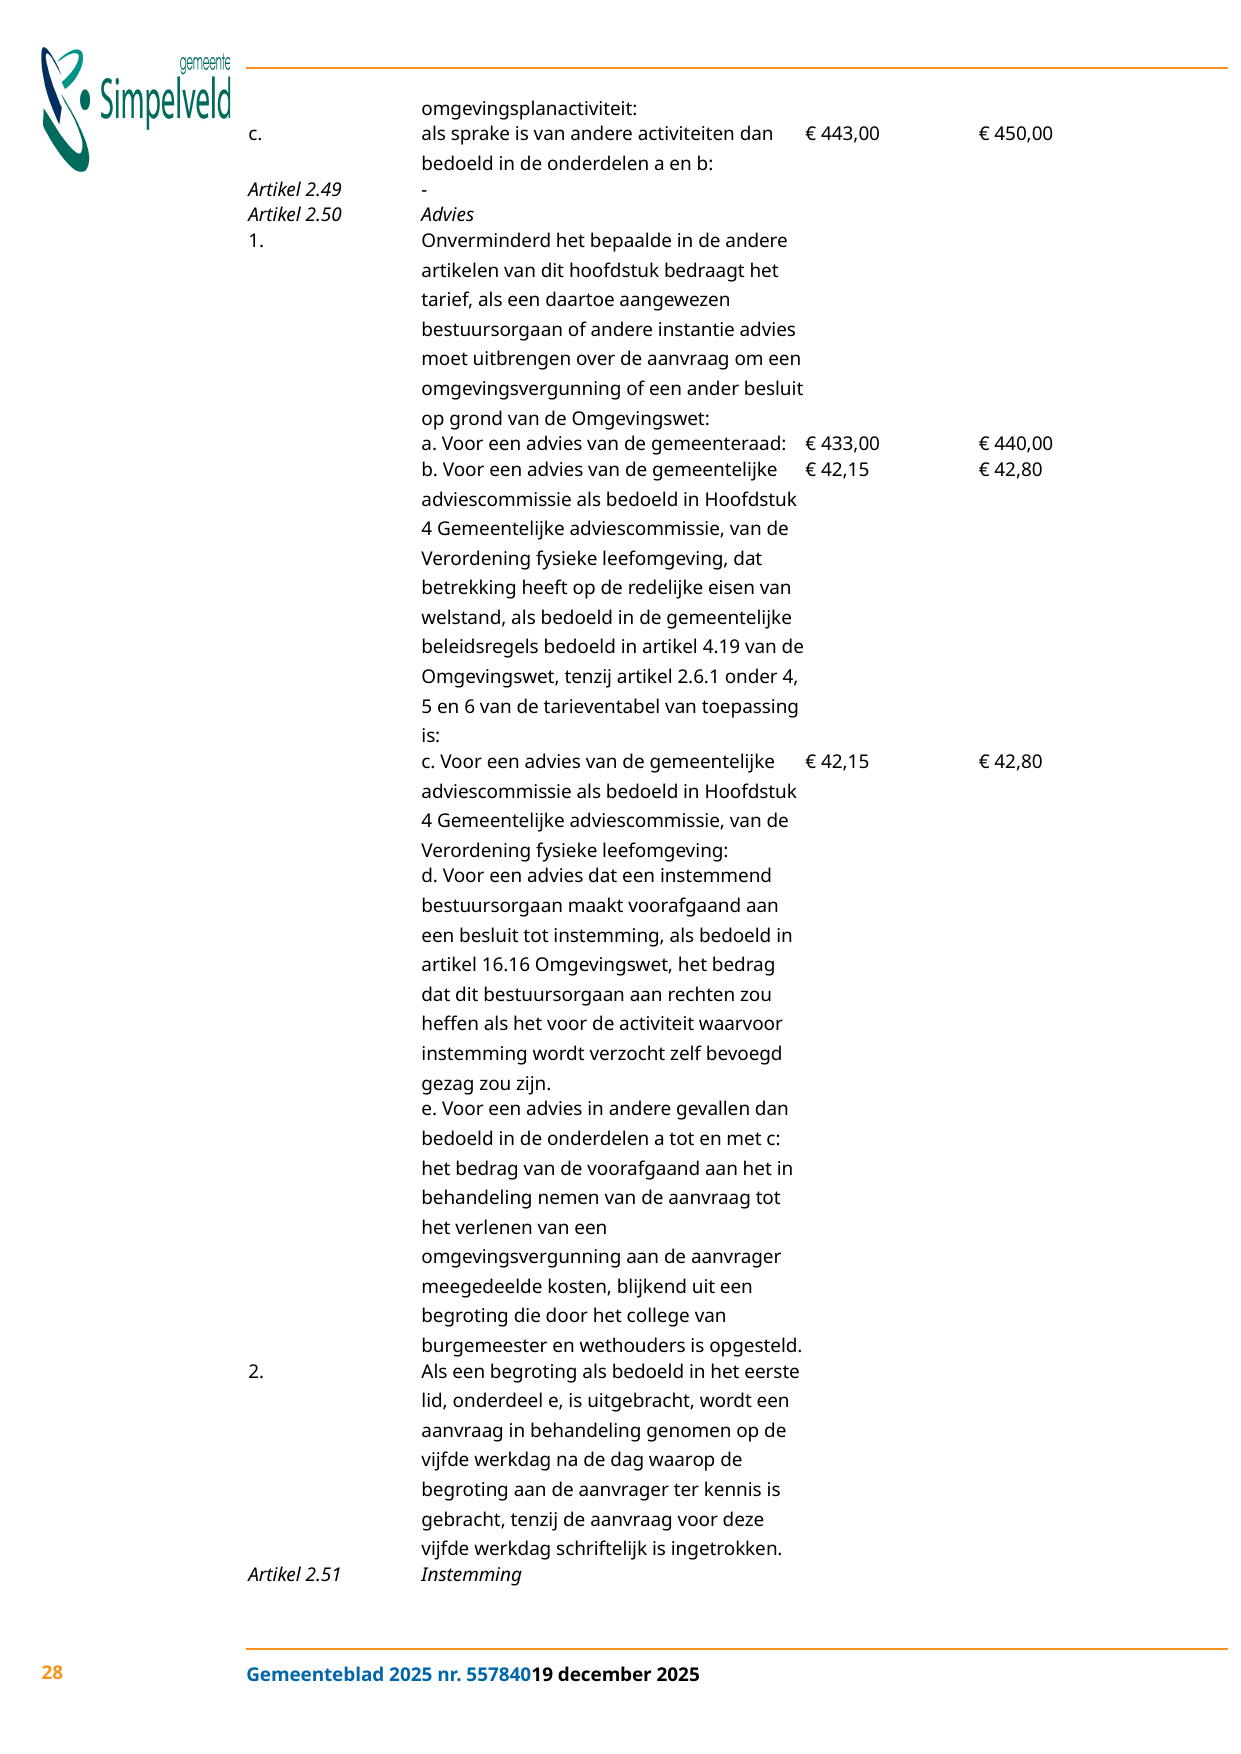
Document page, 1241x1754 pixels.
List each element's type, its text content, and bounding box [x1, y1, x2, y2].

table_cell [805, 1096, 978, 1358]
table_cell [248, 1096, 421, 1358]
table_cell [805, 863, 978, 1096]
table_cell d. Voor een advies dat een instemmend bestuursorgaan maakt voorafgaand aan een besluit tot instemming, als bedoeld in artikel 16.16 Omgevingswet, het bedrag dat dit bestuursorgaan aan rechten zou heffen als het voor de activiteit waarvoor instemming wordt verzocht zelf bevoegd gezag zou zijn. [421, 863, 805, 1096]
table_cell Als een begroting als bedoeld in het eerste lid, onderdeel e, is uitgebracht, wordt een aanvraag in behandeling genomen op de vijfde werkdag na de dag waarop de begroting aan de aanvrager ter kennis is gebracht, tenzij de aanvraag voor deze vijfde werkdag schriftelijk is ingetrokken. [421, 1358, 805, 1561]
table_cell € 440,00 [979, 431, 1152, 456]
table_cell [979, 95, 1152, 121]
table_cell als sprake is van andere activiteiten dan bedoeld in de onderdelen a en b: [421, 121, 805, 176]
table_cell [979, 176, 1152, 202]
table_cell [805, 95, 978, 121]
table_cell € 42,80 [979, 456, 1152, 748]
table_cell [979, 863, 1152, 1096]
table_cell c. [248, 121, 421, 176]
table_cell [805, 227, 978, 431]
table_cell € 450,00 [979, 121, 1152, 176]
table_cell [979, 227, 1152, 431]
table_cell Onverminderd het bepaalde in de andere artikelen van dit hoofdstuk bedraagt het tarief, als een daartoe aangewezen bestuursorgaan of andere instantie advies moet uitbrengen over de aanvraag om een omgevingsvergunning of een ander besluit op grond van de Omgevingswet: [421, 227, 805, 431]
table_cell e. Voor een advies in andere gevallen dan bedoeld in de onderdelen a tot en met c: het bedrag van de voorafgaand aan het in behandeling nemen van de aanvraag tot het verlenen van een omgevingsvergunning aan de aanvrager meegedeelde kosten, blijkend uit een begroting die door het college van burgemeester en wethouders is opgesteld. [421, 1096, 805, 1358]
table_cell € 433,00 [805, 431, 978, 456]
picture [41, 47, 231, 172]
table_cell 1. [248, 227, 421, 431]
table_cell [248, 431, 421, 456]
table_cell omgevingsplanactiviteit: [421, 95, 805, 121]
table_cell [248, 456, 421, 748]
table_cell c. Voor een advies van de gemeentelijke adviescommissie als bedoeld in Hoofdstuk 4 Gemeentelijke adviescommissie, van de Verordening fysieke leefomgeving: [421, 748, 805, 863]
table_cell [805, 202, 978, 227]
table_cell [248, 748, 421, 863]
table_cell € 42,80 [979, 748, 1152, 863]
table_cell b. Voor een advies van de gemeentelijke adviescommissie als bedoeld in Hoofdstuk 4 Gemeentelijke adviescommissie, van de Verordening fysieke leefomgeving, dat betrekking heeft op de redelijke eisen van welstand, als bedoeld in de gemeentelijke beleidsregels bedoeld in artikel 4.19 van de Omgevingswet, tenzij artikel 2.6.1 onder 4, 5 en 6 van de tarieventabel van toepassing is: [421, 456, 805, 748]
table_cell a. Voor een advies van de gemeenteraad: [421, 431, 805, 456]
table_cell 2. [248, 1358, 421, 1561]
table_cell - [421, 176, 805, 202]
table_cell Artikel 2.50 [248, 202, 421, 227]
table_cell € 443,00 [805, 121, 978, 176]
table_cell [248, 863, 421, 1096]
table_cell [979, 1096, 1152, 1358]
table_cell [805, 1358, 978, 1561]
table_cell Advies [421, 202, 805, 227]
table_cell [979, 1561, 1152, 1587]
table_cell Artikel 2.49 [248, 176, 421, 202]
table_cell € 42,15 [805, 748, 978, 863]
table_cell [979, 202, 1152, 227]
table_cell [979, 1358, 1152, 1561]
table_cell € 42,15 [805, 456, 978, 748]
table_cell [805, 1561, 978, 1587]
table_cell [248, 95, 421, 121]
table_cell [805, 176, 978, 202]
table_cell Artikel 2.51 [248, 1561, 421, 1587]
table_cell Instemming [421, 1561, 805, 1587]
